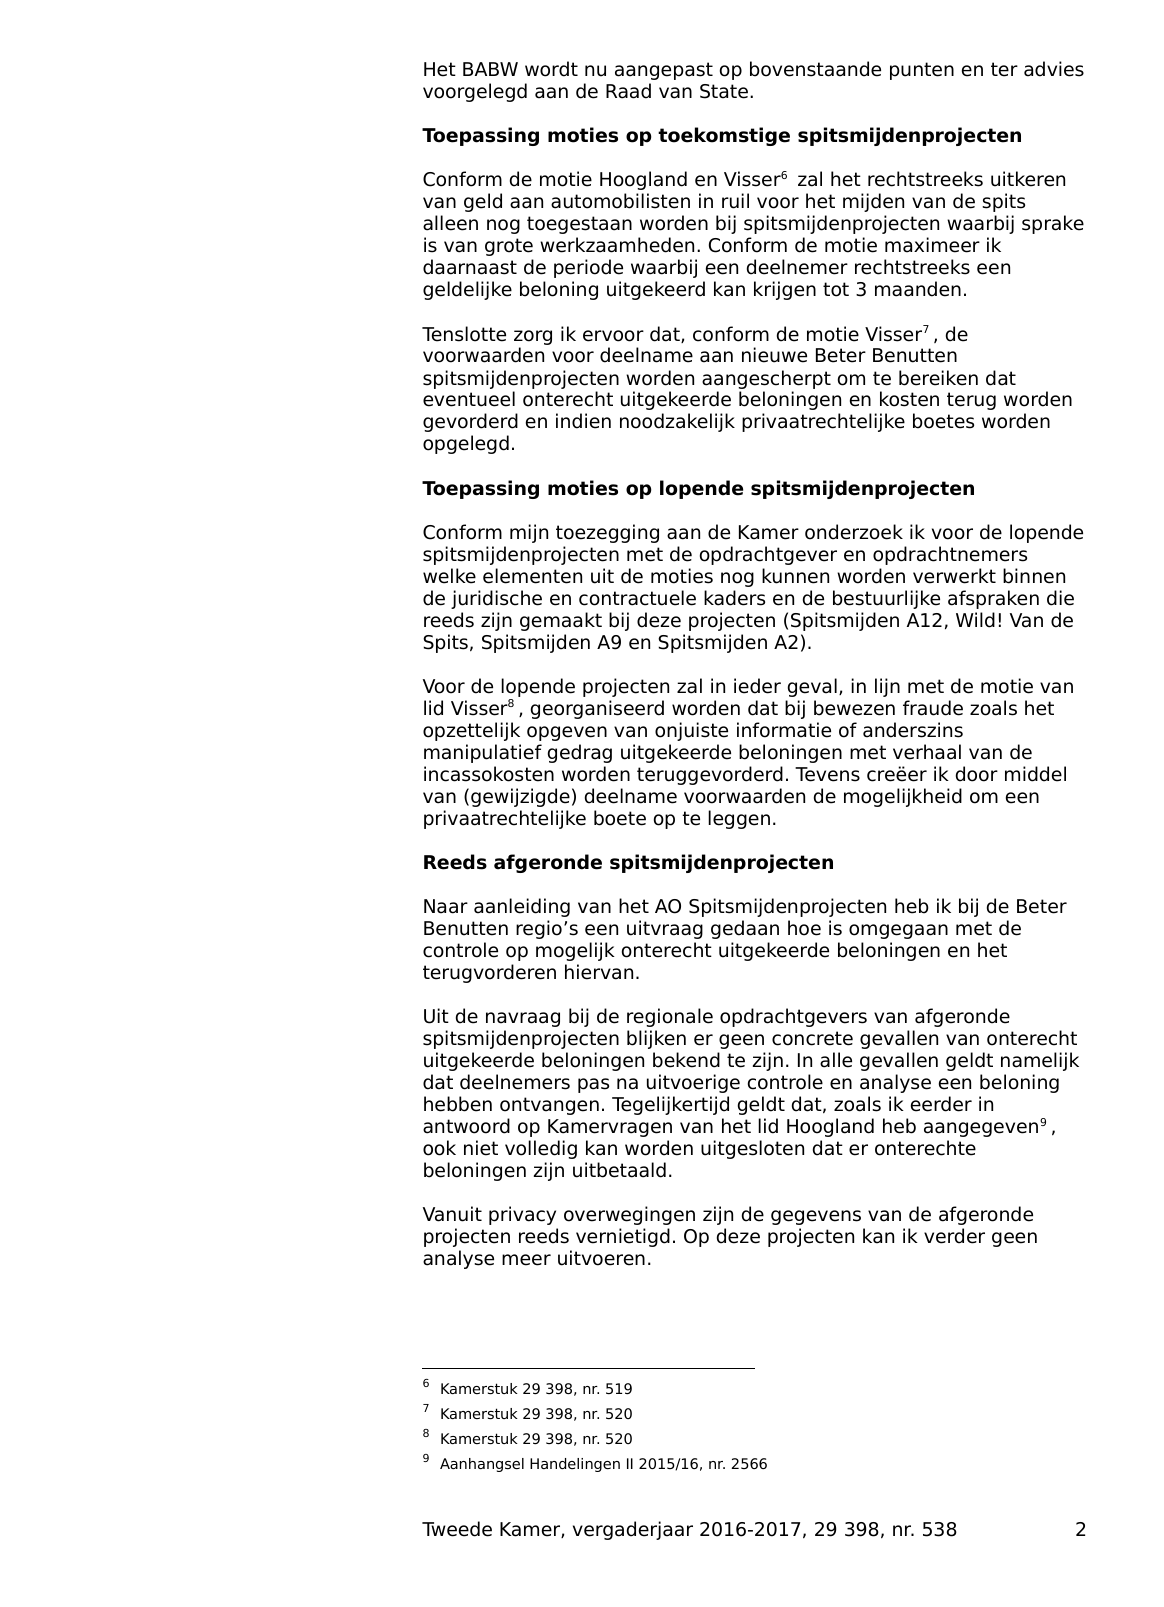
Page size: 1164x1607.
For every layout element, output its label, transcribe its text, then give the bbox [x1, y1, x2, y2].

text Tenslotte zorg ik ervoor dat, conform de motie Visser, de voorwaarden voor deelname aan nieuwe Beter Benutten spitsmijdenprojecten worden aangescherpt om te bereiken dat eventueel onterecht uitgekeerde beloningen en kosten terug worden gevorderd en indien noodzakelijk privaatrechtelijke boetes worden opgelegd. [422, 323, 1087, 455]
text Conform de motie Hoogland en Visser zal het rechtstreeks uitkeren van geld aan automobilisten in ruil voor het mijden van de spits alleen nog toegestaan worden bij spitsmijdenprojecten waarbij sprake is van grote werkzaamheden. Conform de motie maximeer ik daarnaast de periode waarbij een deelnemer rechtstreeks een geldelijke beloning uitgekeerd kan krijgen tot 3 maanden. [422, 169, 1087, 301]
text Kamerstuk 29 398, nr. 519 [422, 1377, 1087, 1399]
subtitle Reeds afgeronde spitsmijdenprojecten [422, 852, 1087, 874]
subtitle Toepassing moties op toekomstige spitsmijdenprojecten [422, 125, 1087, 147]
text Uit de navraag bij de regionale opdrachtgevers van afgeronde spitsmijdenprojecten blijken er geen concrete gevallen van onterecht uitgekeerde beloningen bekend te zijn. In alle gevallen geldt namelijk dat deelnemers pas na uitvoerige controle en analyse een beloning hebben ontvangen. Tegelijkertijd geldt dat, zoals ik eerder in antwoord op Kamervragen van het lid Hoogland heb aangegeven, ook niet volledig kan worden uitgesloten dat er onterechte beloningen zijn uitbetaald. [422, 1006, 1087, 1182]
text Naar aanleiding van het AO Spitsmijdenprojecten heb ik bij de Beter Benutten regio’s een uitvraag gedaan hoe is omgegaan met de controle op mogelijk onterecht uitgekeerde beloningen en het terugvorderen hiervan. [422, 896, 1087, 984]
text Voor de lopende projecten zal in ieder geval, in lijn met de motie van lid Visser, georganiseerd worden dat bij bewezen fraude zoals het opzettelijk opgeven van onjuiste informatie of anderszins manipulatief gedrag uitgekeerde beloningen met verhaal van de incassokosten worden teruggevorderd. Tevens creëer ik door middel van (gewijzigde) deelname voorwaarden de mogelijkheid om een privaatrechtelijke boete op te leggen. [422, 676, 1087, 829]
subtitle Toepassing moties op lopende spitsmijdenprojecten [422, 477, 1087, 499]
text Kamerstuk 29 398, nr. 520 [422, 1427, 1087, 1449]
text Conform mijn toezegging aan de Kamer onderzoek ik voor de lopende spitsmijdenprojecten met de opdrachtgever en opdrachtnemers welke elementen uit de moties nog kunnen worden verwerkt binnen de juridische en contractuele kaders en de bestuurlijke afspraken die reeds zijn gemaakt bij deze projecten (Spitsmijden A12, Wild! Van de Spits, Spitsmijden A9 en Spitsmijden A2). [422, 522, 1087, 653]
text Het BABW wordt nu aangepast op bovenstaande punten en ter advies voorgelegd aan de Raad van State. [422, 59, 1087, 103]
text Kamerstuk 29 398, nr. 520 [422, 1402, 1087, 1424]
text Aanhangsel Handelingen II 2015/16, nr. 2566 [422, 1452, 1087, 1474]
text Vanuit privacy overwegingen zijn de gegevens van de afgeronde projecten reeds vernietigd. Op deze projecten kan ik verder geen analyse meer uitvoeren. [422, 1204, 1087, 1270]
